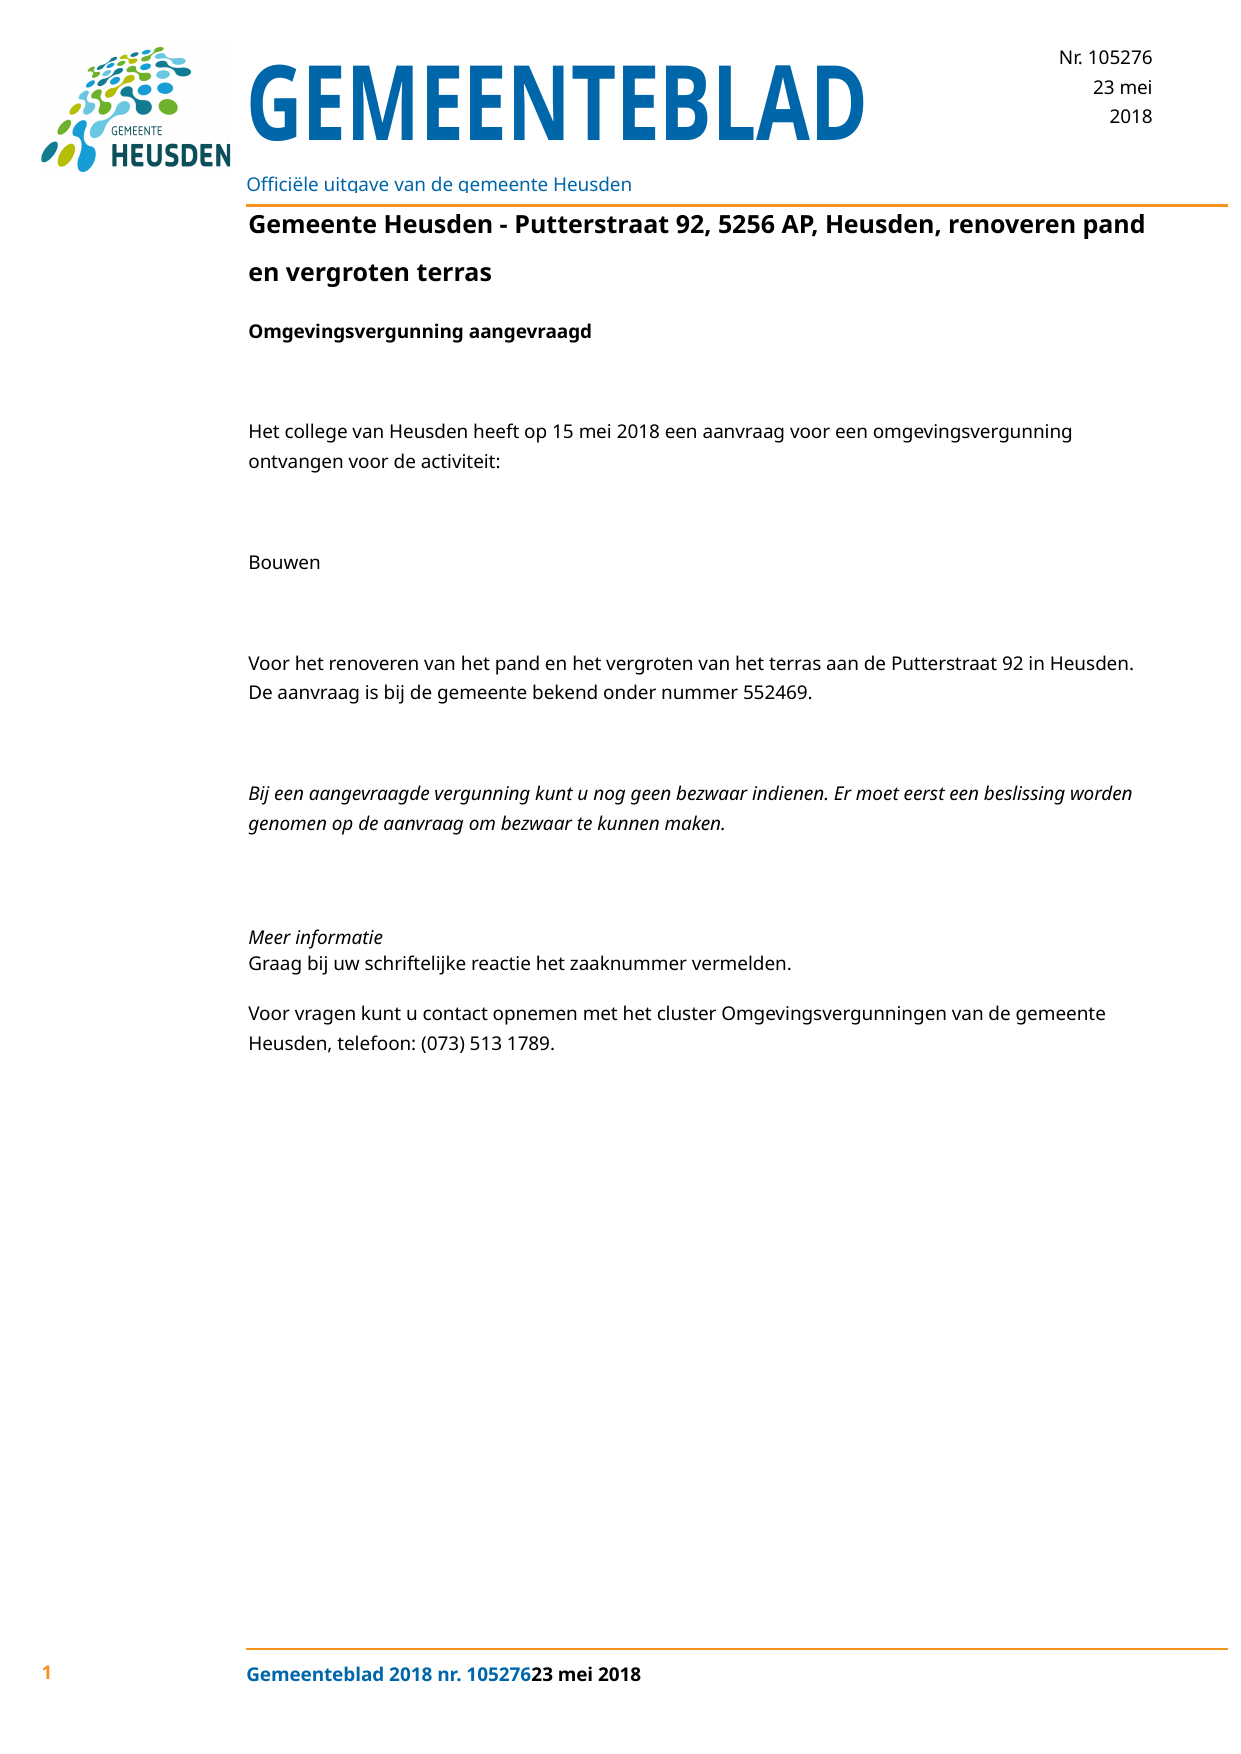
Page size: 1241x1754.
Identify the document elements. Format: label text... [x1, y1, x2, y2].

text Graag bij uw schriftelijke reactie het zaaknummer vermelden. [248, 950, 1152, 976]
text Het college van Heusden heeft op 15 mei 2018 een aanvraag voor een omgevingsvergunning ontvangen voor de activiteit: [248, 419, 1152, 474]
text Gemeente Heusden - Putterstraat 92, 5256 AP, Heusden, renoveren pand en vergroten terras [248, 207, 1152, 288]
text Voor het renoveren van het pand en het vergroten van het terras aan de Putterstraat 92 in Heusden. De aanvraag is bij de gemeente bekend onder nummer 552469. [248, 650, 1152, 705]
text Omgevingsvergunning aangevraagd [248, 318, 1152, 344]
picture [41, 47, 231, 172]
text Meer informatie [248, 924, 1152, 950]
text Voor vragen kunt u contact opnemen met het cluster Omgevingsvergunningen van de gemeente Heusden, telefoon: (073) 513 1789. [248, 1001, 1152, 1056]
text Bij een aangevraagde vergunning kunt u nog geen bezwaar indienen. Er moet eerst een beslissing worden genomen op de aanvraag om bezwaar te kunnen maken. [248, 780, 1152, 836]
text Bouwen [248, 549, 1152, 575]
